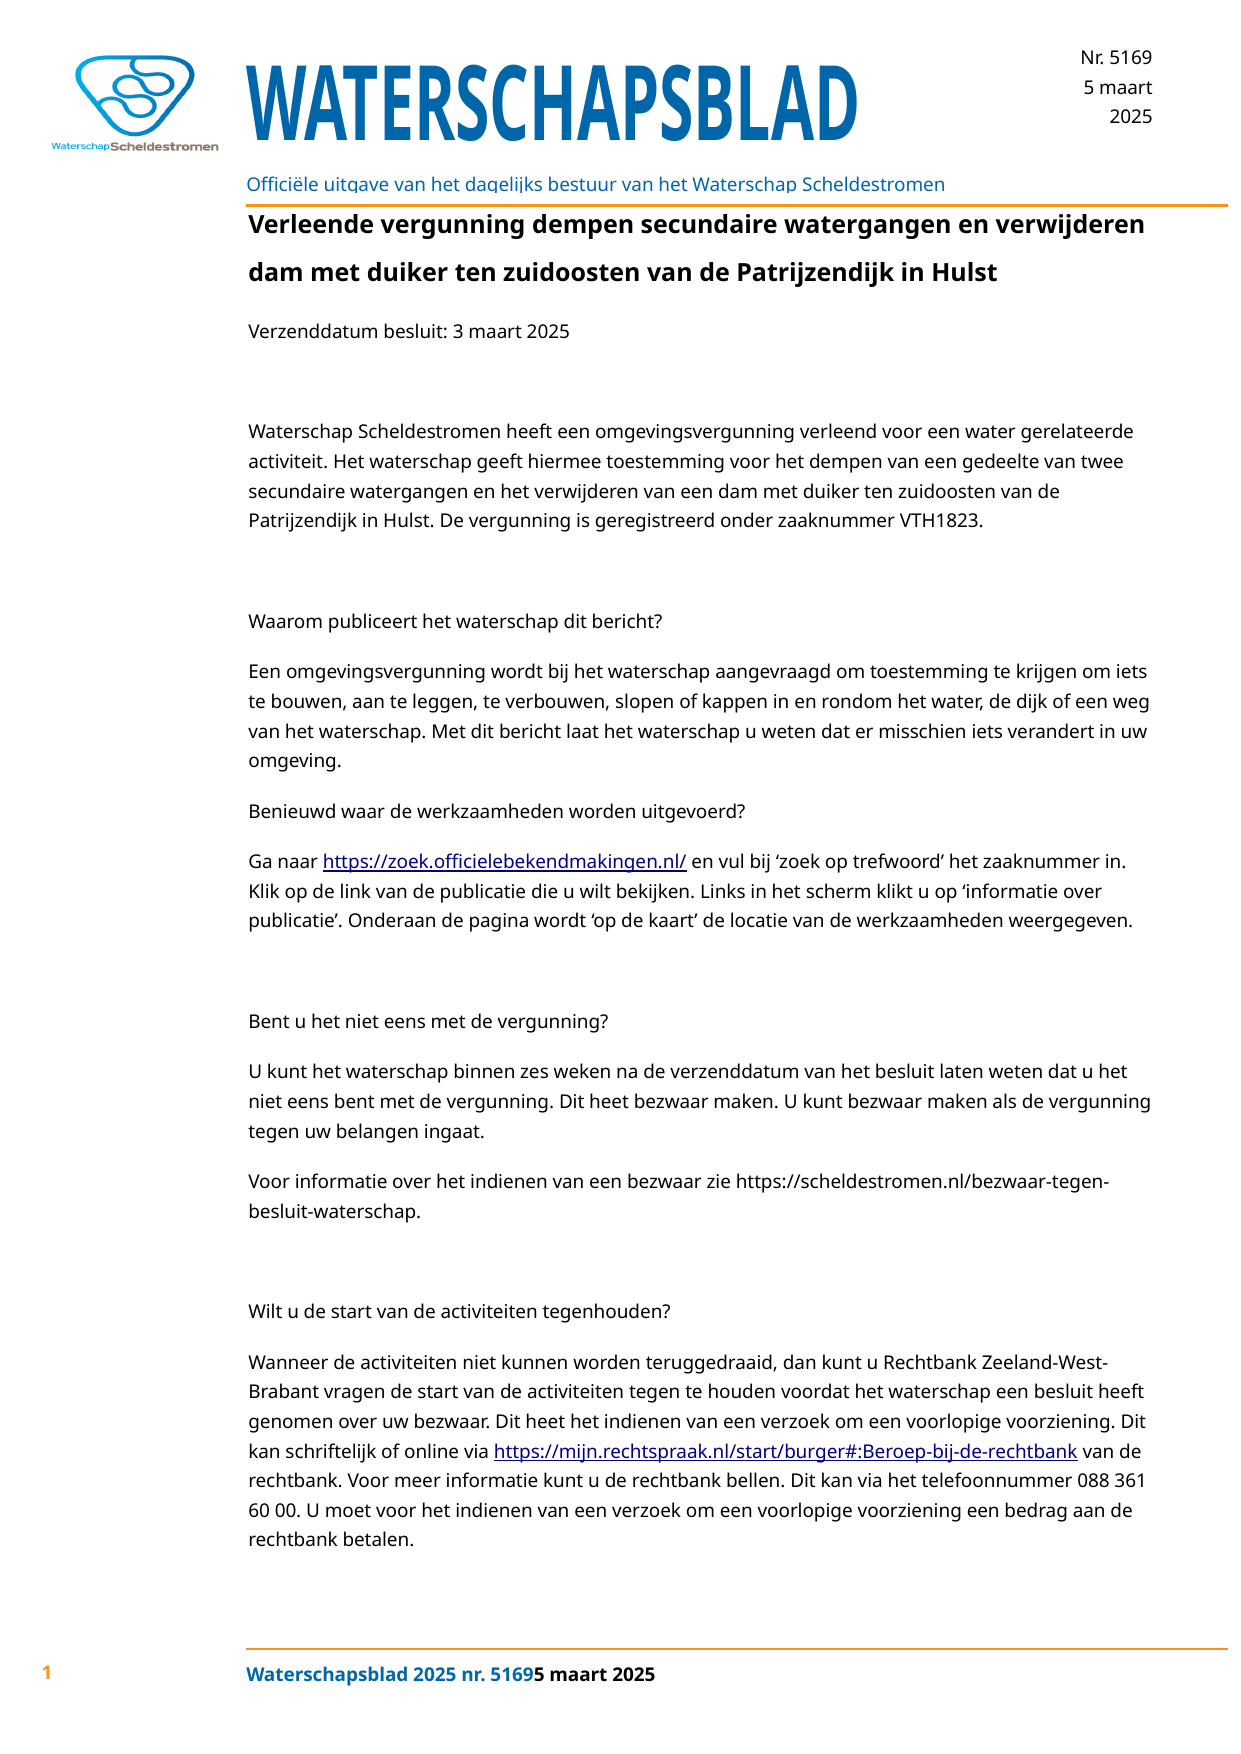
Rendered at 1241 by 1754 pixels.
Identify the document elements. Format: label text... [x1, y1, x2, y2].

text Wanneer de activiteiten niet kunnen worden teruggedraaid, dan kunt u Rechtbank Zeeland-West-Brabant vragen de start van de activiteiten tegen te houden voordat het waterschap een besluit heeft genomen over uw bezwaar. Dit heet het indienen van een verzoek om een voorlopige voorziening. Dit kan schriftelijk of online via https://mijn.rechtspraak.nl/start/burger#:Beroep-bij-de-rechtbank van de rechtbank. Voor meer informatie kunt u de rechtbank bellen. Dit kan via het telefoonnummer 088 361 60 00. U moet voor het indienen van een verzoek om een voorlopige voorziening een bedrag aan de rechtbank betalen. [248, 1349, 1152, 1552]
text Verleende vergunning dempen secundaire watergangen en verwijderen dam met duiker ten zuidoosten van de Patrijzendijk in Hulst [248, 207, 1152, 288]
text Bent u het niet eens met de vergunning? [248, 1008, 1152, 1034]
text Waterschap Scheldestromen heeft een omgevingsvergunning verleend voor een water gerelateerde activiteit. Het waterschap geeft hiermee toestemming voor het dempen van een gedeelte van twee secundaire watergangen en het verwijderen van een dam met duiker ten zuidoosten van de Patrijzendijk in Hulst. De vergunning is geregistreerd onder zaaknummer VTH1823. [248, 419, 1152, 533]
text Benieuwd waar de werkzaamheden worden uitgevoerd? [248, 798, 1152, 824]
text U kunt het waterschap binnen zes weken na de verzenddatum van het besluit laten weten dat u het niet eens bent met de vergunning. Dit heet bezwaar maken. U kunt bezwaar maken als de vergunning tegen uw belangen ingaat. [248, 1059, 1152, 1144]
text Ga naar https://zoek.officielebekendmakingen.nl/ en vul bij ‘zoek op trefwoord’ het zaaknummer in. Klik op de link van de publicatie die u wilt bekijken. Links in het scherm klikt u op ‘informatie over publicatie’. Onderaan de pagina wordt ‘op de kaart’ de locatie van de werkzaamheden weergegeven. [248, 848, 1152, 933]
text Voor informatie over het indienen van een bezwaar zie https://scheldestromen.nl/bezwaar-tegen-besluit-waterschap. [248, 1168, 1152, 1224]
text Wilt u de start van de activiteiten tegenhouden? [248, 1299, 1152, 1324]
text Waarom publiceert het waterschap dit bericht? [248, 608, 1152, 634]
text Verzenddatum besluit: 3 maart 2025 [248, 318, 1152, 344]
picture [41, 47, 231, 172]
text Een omgevingsvergunning wordt bij het waterschap aangevraagd om toestemming te krijgen om iets te bouwen, aan te leggen, te verbouwen, slopen of kappen in en rondom het water, de dijk of een weg van het waterschap. Met dit bericht laat het waterschap u weten dat er misschien iets verandert in uw omgeving. [248, 659, 1152, 773]
